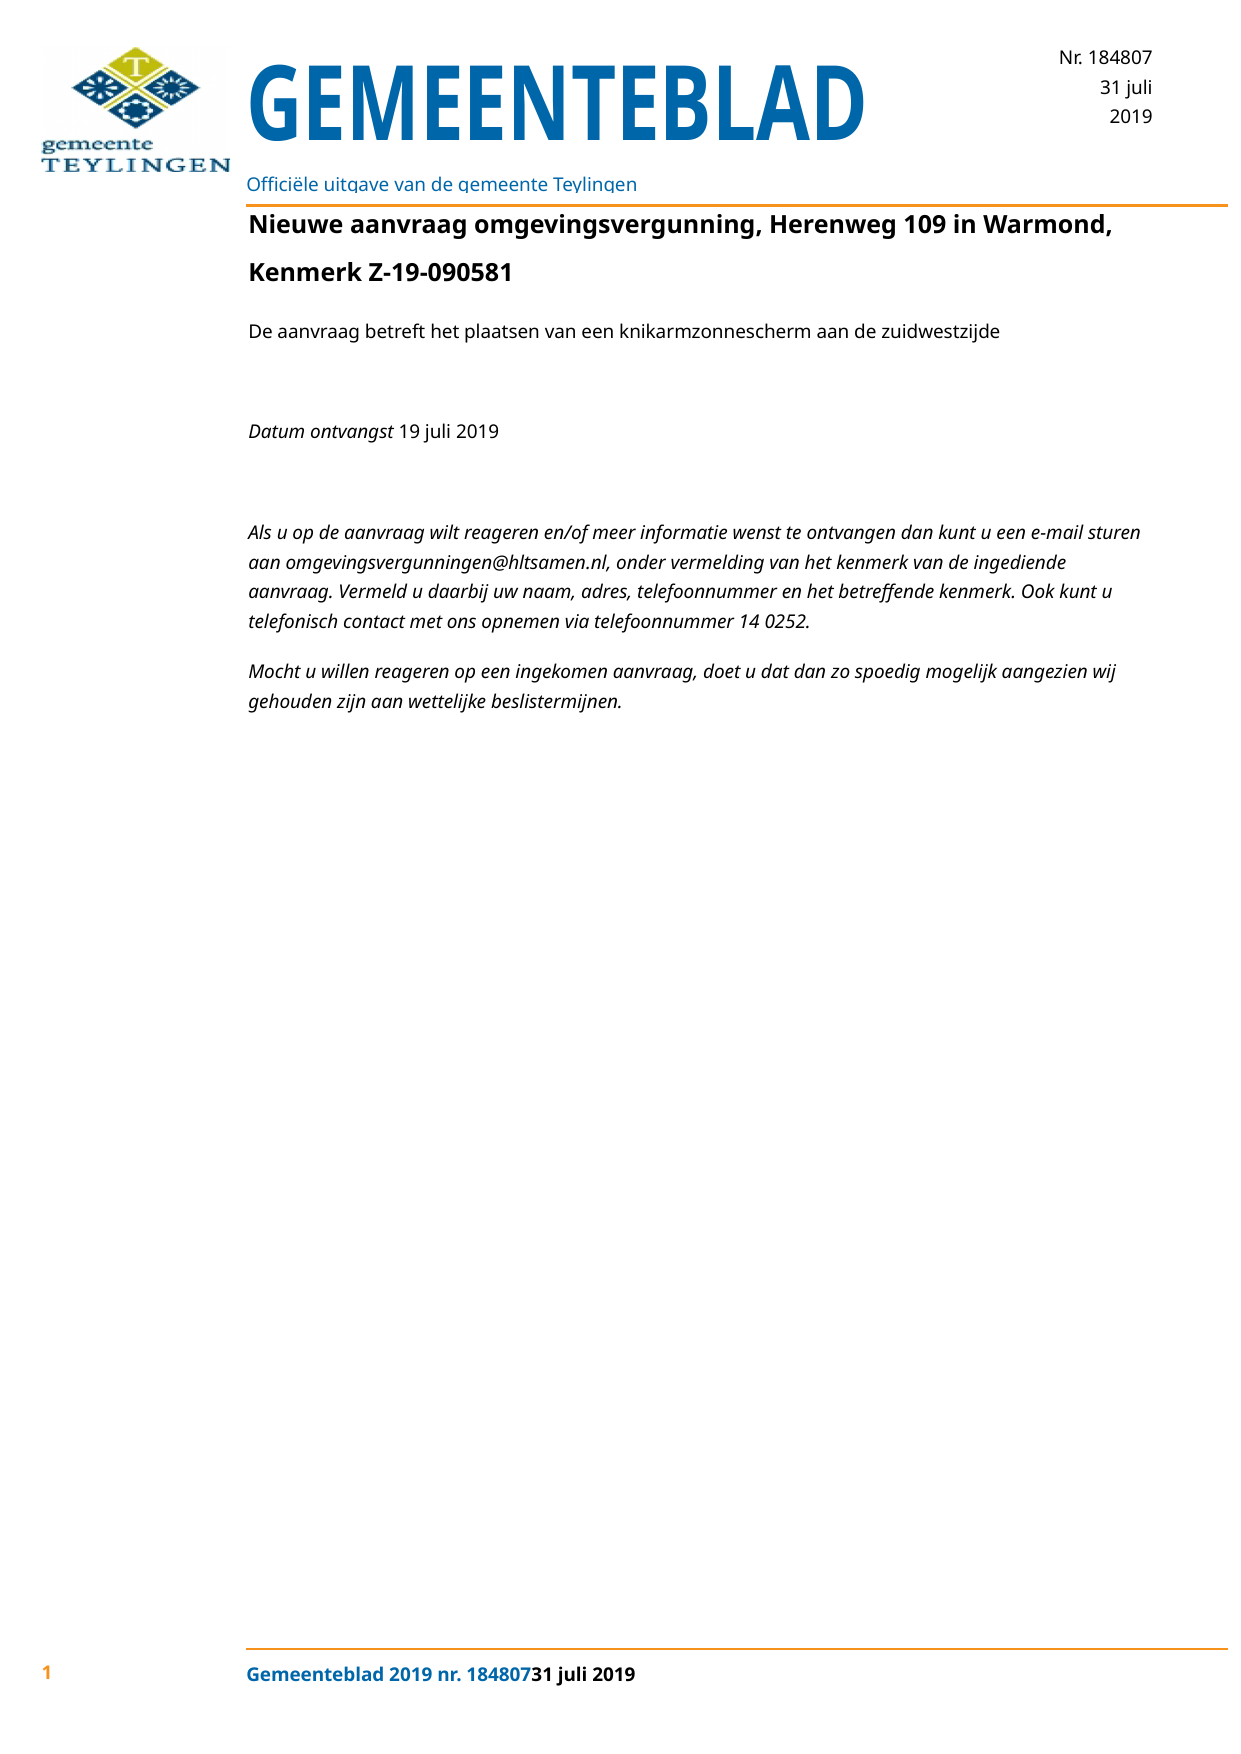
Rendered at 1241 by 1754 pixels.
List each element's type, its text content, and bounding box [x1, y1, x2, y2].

picture [41, 47, 231, 172]
text Datum ontvangst 19 juli 2019 [248, 419, 1152, 444]
text Mocht u willen reageren op een ingekomen aanvraag, doet u dat dan zo spoedig mogelijk aangezien wij gehouden zijn aan wettelijke beslistermijnen. [248, 659, 1152, 714]
text De aanvraag betreft het plaatsen van een knikarmzonnescherm aan de zuidwestzijde [248, 318, 1152, 344]
text Als u op de aanvraag wilt reageren en/of meer informatie wenst te ontvangen dan kunt u een e-mail sturen aan omgevingsvergunningen@hltsamen.nl, onder vermelding van het kenmerk van de ingediende aanvraag. Vermeld u daarbij uw naam, adres, telefoonnummer en het betreffende kenmerk. Ook kunt u telefonisch contact met ons opnemen via telefoonnummer 14 0252. [248, 519, 1152, 634]
text Nieuwe aanvraag omgevingsvergunning, Herenweg 109 in Warmond, Kenmerk Z-19-090581 [248, 207, 1152, 288]
